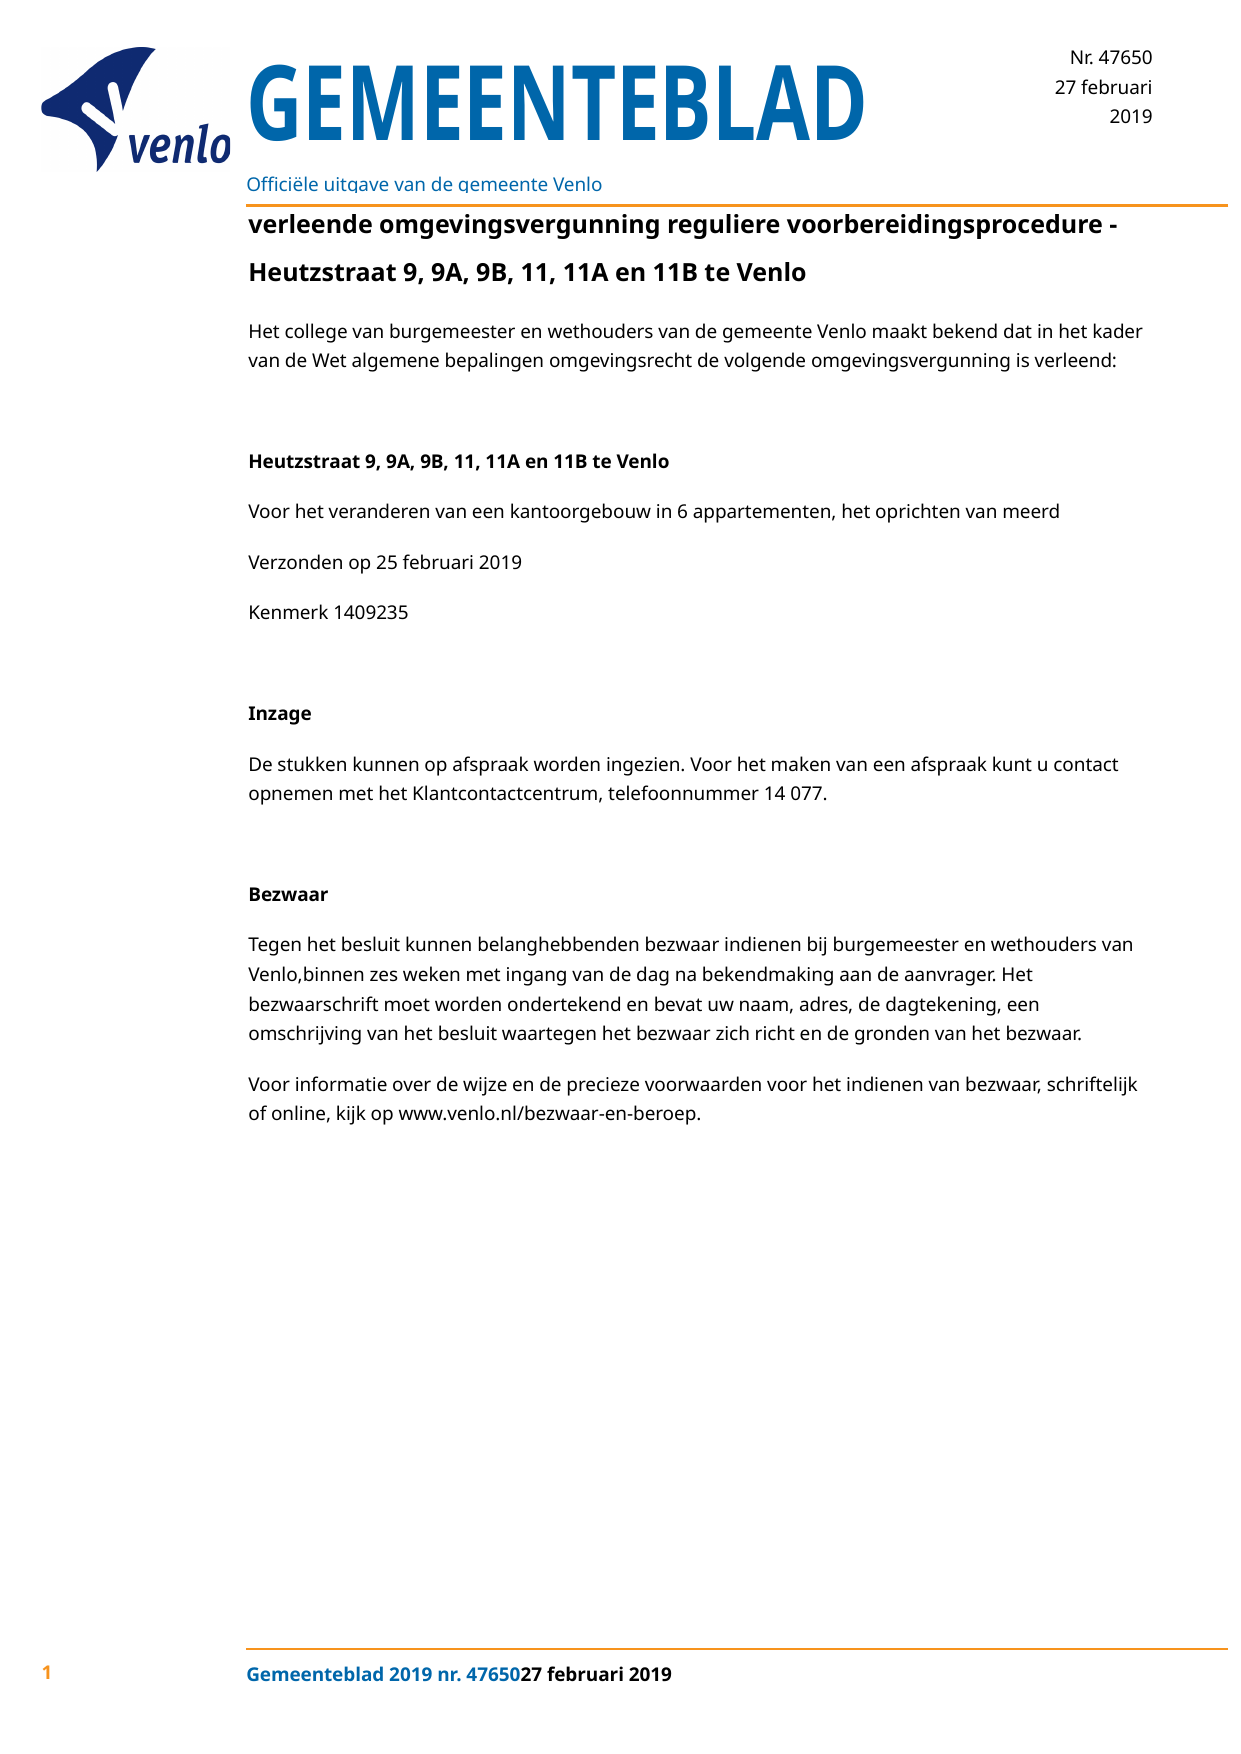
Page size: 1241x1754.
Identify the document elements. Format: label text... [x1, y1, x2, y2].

text Verzonden op 25 februari 2019 [248, 549, 1152, 575]
text verleende omgevingsvergunning reguliere voorbereidingsprocedure - Heutzstraat 9, 9A, 9B, 11, 11A en 11B te Venlo [248, 207, 1152, 288]
picture [41, 47, 231, 172]
text Tegen het besluit kunnen belanghebbenden bezwaar indienen bij burgemeester en wethouders van Venlo,binnen zes weken met ingang van de dag na bekendmaking aan de aanvrager. Het bezwaarschrift moet worden ondertekend en bevat uw naam, adres, de dagtekening, een omschrijving van het besluit waartegen het bezwaar zich richt en de gronden van het bezwaar. [248, 932, 1152, 1046]
text Het college van burgemeester en wethouders van de gemeente Venlo maakt bekend dat in het kader van de Wet algemene bepalingen omgevingsrecht de volgende omgevingsvergunning is verleend: [248, 318, 1152, 373]
text Voor informatie over de wijze en de precieze voorwaarden voor het indienen van bezwaar, schriftelijk of online, kijk op www.venlo.nl/bezwaar-en-beroep. [248, 1071, 1152, 1126]
text Kenmerk 1409235 [248, 599, 1152, 625]
text Inzage [248, 700, 1152, 726]
text Bezwaar [248, 881, 1152, 907]
text Voor het veranderen van een kantoorgebouw in 6 appartementen, het oprichten van meerd [248, 499, 1152, 524]
text De stukken kunnen op afspraak worden ingezien. Voor het maken van een afspraak kunt u contact opnemen met het Klantcontactcentrum, telefoonnummer 14 077. [248, 751, 1152, 806]
text Heutzstraat 9, 9A, 9B, 11, 11A en 11B te Venlo [248, 448, 1152, 474]
